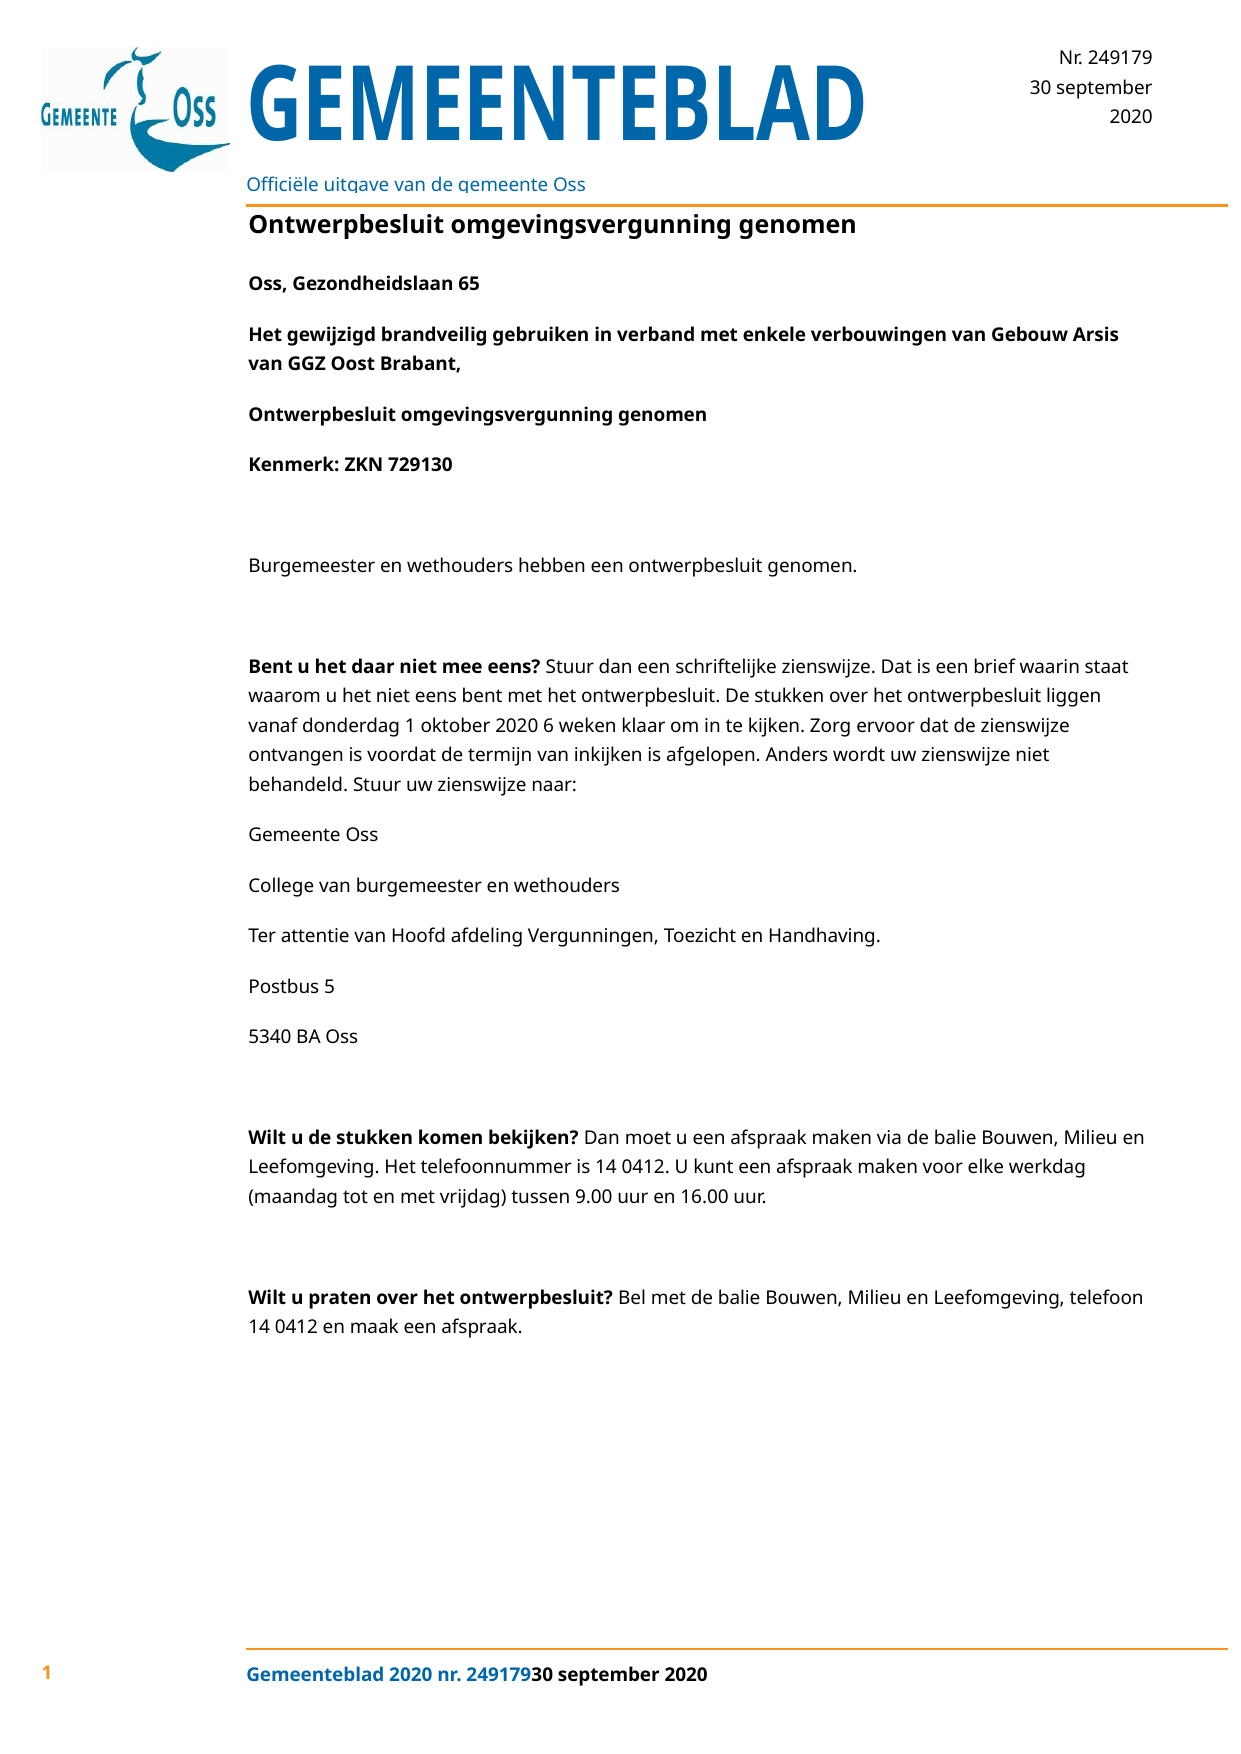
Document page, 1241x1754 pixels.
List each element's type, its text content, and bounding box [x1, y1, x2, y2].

text Wilt u praten over het ontwerpbesluit? Bel met de balie Bouwen, Milieu en Leefomgeving, telefoon 14 0412 en maak een afspraak. [248, 1284, 1152, 1339]
text Ontwerpbesluit omgevingsvergunning genomen [248, 401, 1152, 426]
text Oss, Gezondheidslaan 65 [248, 270, 1152, 296]
text Postbus 5 [248, 973, 1152, 998]
text Wilt u de stukken komen bekijken? Dan moet u een afspraak maken via de balie Bouwen, Milieu en Leefomgeving. Het telefoonnummer is 14 0412. U kunt een afspraak maken voor elke werkdag (maandag tot en met vrijdag) tussen 9.00 uur en 16.00 uur. [248, 1124, 1152, 1209]
picture [41, 47, 231, 172]
text Kenmerk: ZKN 729130 [248, 451, 1152, 477]
text Het gewijzigd brandveilig gebruiken in verband met enkele verbouwingen van Gebouw Arsis van GGZ Oost Brabant, [248, 321, 1152, 376]
text Ter attentie van Hoofd afdeling Vergunningen, Toezicht en Handhaving. [248, 922, 1152, 948]
text 5340 BA Oss [248, 1023, 1152, 1049]
text College van burgemeester en wethouders [248, 872, 1152, 898]
text Bent u het daar niet mee eens? Stuur dan een schriftelijke zienswijze. Dat is een brief waarin staat waarom u het niet eens bent met het ontwerpbesluit. De stukken over het ontwerpbesluit liggen vanaf donderdag 1 oktober 2020 6 weken klaar om in te kijken. Zorg ervoor dat de zienswijze ontvangen is voordat de termijn van inkijken is afgelopen. Anders wordt uw zienswijze niet behandeld. Stuur uw zienswijze naar: [248, 653, 1152, 797]
text Gemeente Oss [248, 822, 1152, 847]
text Ontwerpbesluit omgevingsvergunning genomen [248, 207, 1152, 241]
text Burgemeester en wethouders hebben een ontwerpbesluit genomen. [248, 552, 1152, 578]
